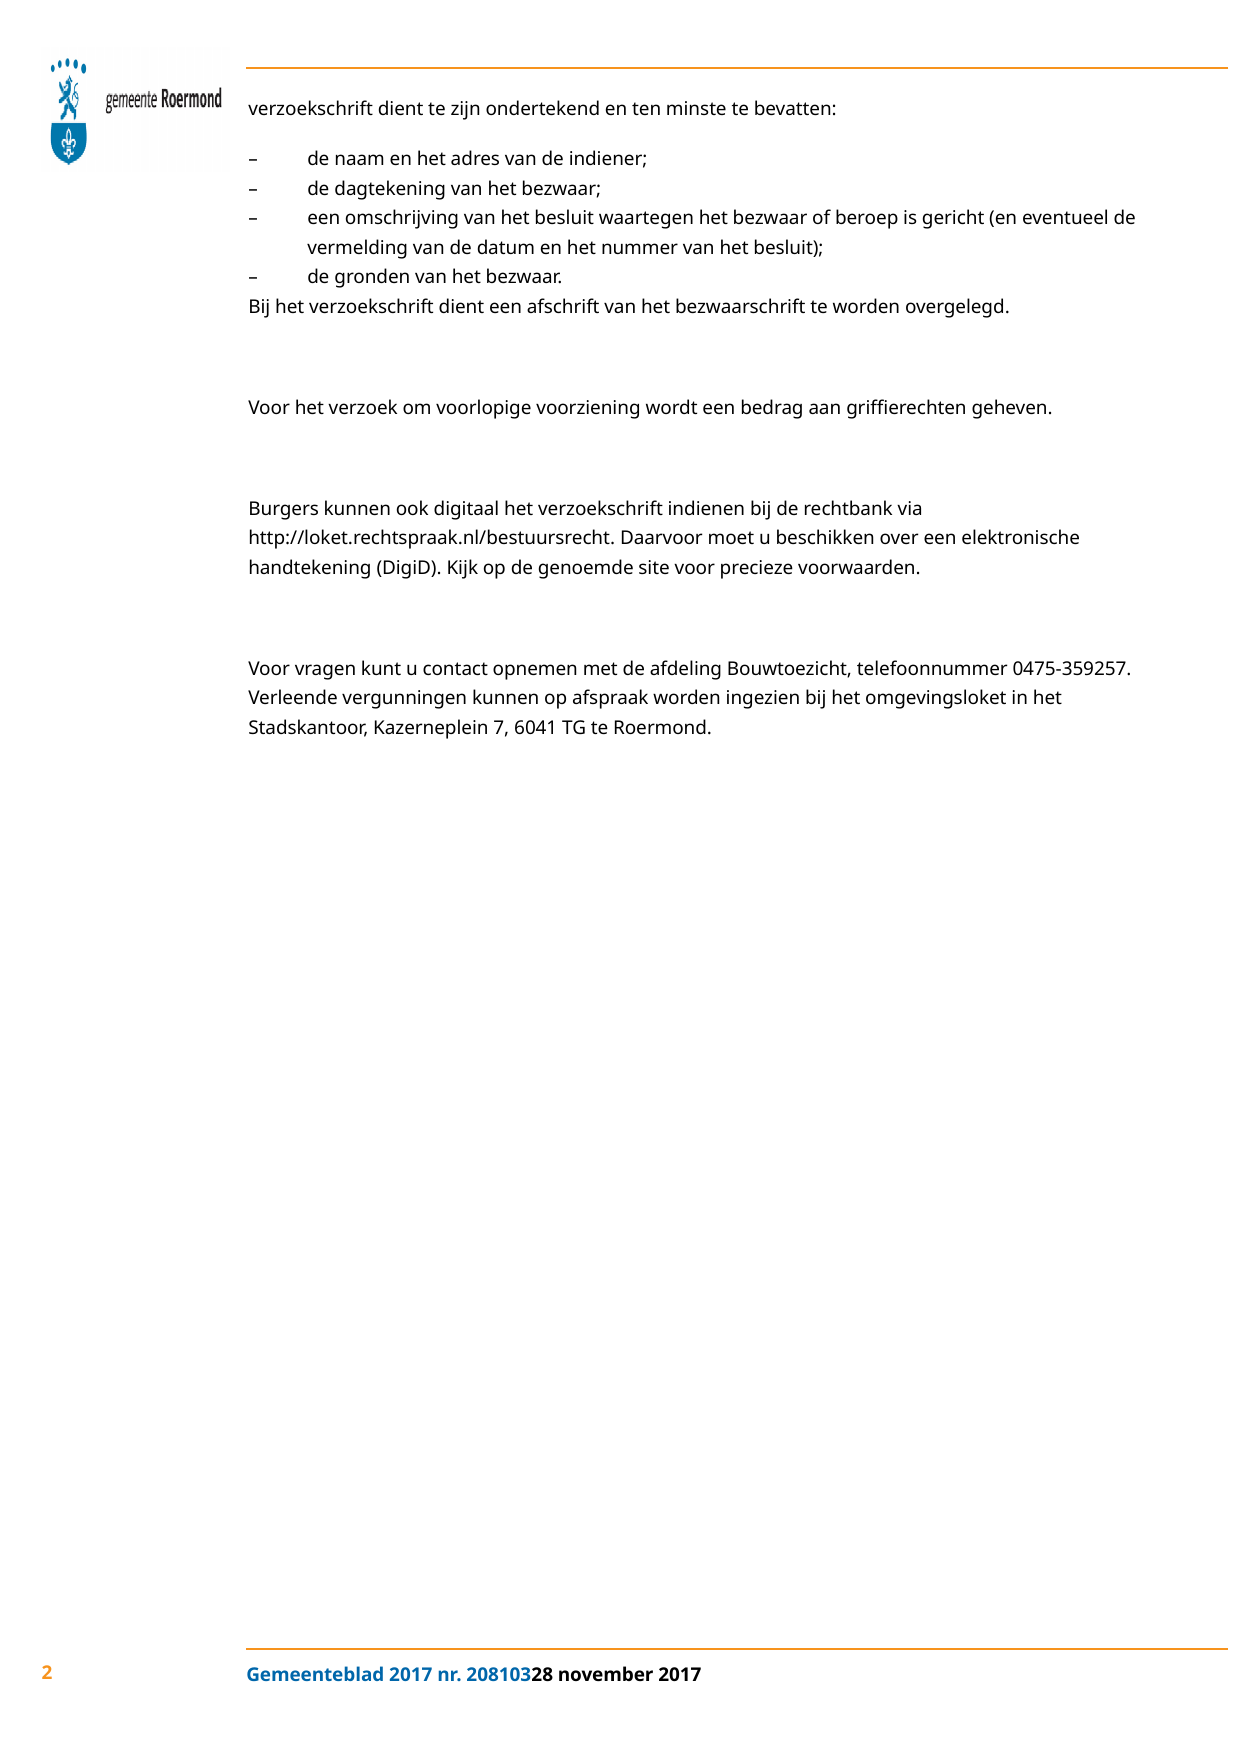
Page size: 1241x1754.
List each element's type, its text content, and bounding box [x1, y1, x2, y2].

text Bij het verzoekschrift dient een afschrift van het bezwaarschrift te worden overgelegd. [248, 293, 1152, 319]
text verzoekschrift dient te zijn ondertekend en ten minste te bevatten: [248, 95, 1152, 121]
list de gronden van het bezwaar. [248, 263, 1152, 289]
list de naam en het adres van de indiener; [248, 145, 1152, 171]
list een omschrijving van het besluit waartegen het bezwaar of beroep is gericht (en eventueel de vermelding van de datum en het nummer van het besluit); [248, 204, 1152, 260]
text Voor vragen kunt u contact opnemen met de afdeling Bouwtoezicht, telefoonnummer 0475-359257. Verleende vergunningen kunnen op afspraak worden ingezien bij het omgevingsloket in het Stadskantoor, Kazerneplein 7, 6041 TG te Roermond. [248, 655, 1152, 740]
list de dagtekening van het bezwaar; [248, 175, 1152, 201]
text Burgers kunnen ook digitaal het verzoekschrift indienen bij de rechtbank via http://loket.rechtspraak.nl/bestuursrecht. Daarvoor moet u beschikken over een elektronische handtekening (DigiD). Kijk op de genoemde site voor precieze voorwaarden. [248, 495, 1152, 580]
text Voor het verzoek om voorlopige voorziening wordt een bedrag aan griffierechten geheven. [248, 394, 1152, 420]
picture [41, 47, 231, 172]
